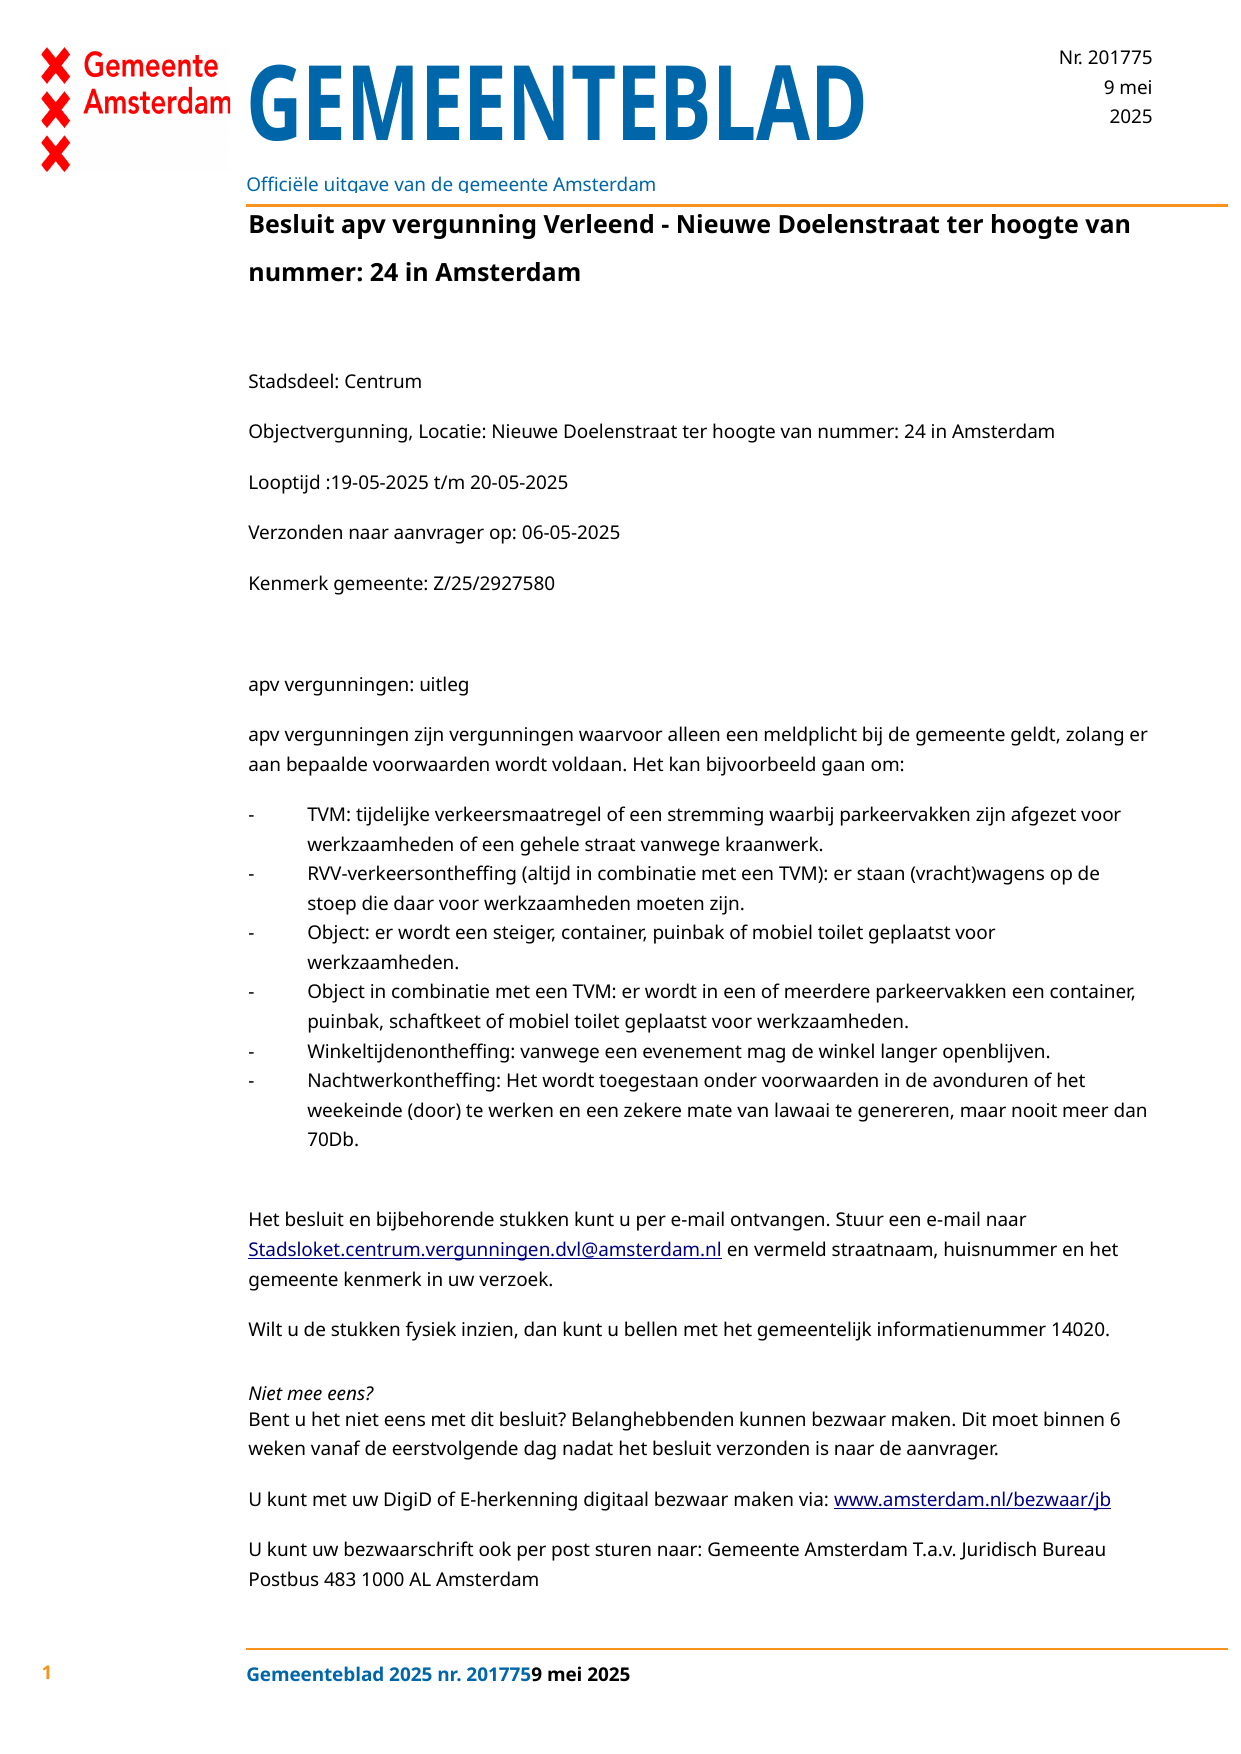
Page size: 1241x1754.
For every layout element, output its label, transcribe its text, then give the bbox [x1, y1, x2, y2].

list Winkeltijdenontheffing: vanwege een evenement mag de winkel langer openblijven. [248, 1038, 1152, 1064]
list Object in combinatie met een TVM: er wordt in een of meerdere parkeervakken een container, puinbak, schaftkeet of mobiel toilet geplaatst voor werkzaamheden. [248, 979, 1152, 1034]
text Kenmerk gemeente: Z/25/2927580 [248, 570, 1152, 596]
text Verzonden naar aanvrager op: 06-05-2025 [248, 519, 1152, 545]
list RVV-verkeersontheffing (altijd in combinatie met een TVM): er staan (vracht)wagens op de stoep die daar voor werkzaamheden moeten zijn. [248, 860, 1152, 916]
text Bent u het niet eens met dit besluit? Belanghebbenden kunnen bezwaar maken. Dit moet binnen 6 weken vanaf de eerstvolgende dag nadat het besluit verzonden is naar de aanvrager. [248, 1406, 1152, 1461]
text Stadsdeel: Centrum [248, 368, 1152, 394]
text Objectvergunning, Locatie: Nieuwe Doelenstraat ter hoogte van nummer: 24 in Amsterdam [248, 419, 1152, 444]
list Nachtwerkontheffing: Het wordt toegestaan onder voorwaarden in de avonduren of het weekeinde (door) te werken en een zekere mate van lawaai te genereren, maar nooit meer dan 70Db. [248, 1067, 1152, 1152]
text Het besluit en bijbehorende stukken kunt u per e-mail ontvangen. Stuur een e-mail naar Stadsloket.centrum.vergunningen.dvl@amsterdam.nl en vermeld straatnaam, huisnummer en het gemeente kenmerk in uw verzoek. [248, 1207, 1152, 1292]
text Besluit apv vergunning Verleend - Nieuwe Doelenstraat ter hoogte van nummer: 24 in Amsterdam [248, 207, 1152, 288]
text Looptijd :19-05-2025 t/m 20-05-2025 [248, 469, 1152, 495]
text Wilt u de stukken fysiek inzien, dan kunt u bellen met het gemeentelijk informatienummer 14020. [248, 1316, 1152, 1342]
text apv vergunningen zijn vergunningen waarvoor alleen een meldplicht bij de gemeente geldt, zolang er aan bepaalde voorwaarden wordt voldaan. Het kan bijvoorbeeld gaan om: [248, 721, 1152, 777]
picture [41, 47, 231, 172]
text U kunt met uw DigiD of E-herkenning digitaal bezwaar maken via: www.amsterdam.nl/bezwaar/jb [248, 1486, 1152, 1512]
text apv vergunningen: uitleg [248, 671, 1152, 697]
text Niet mee eens? [248, 1380, 1152, 1406]
text U kunt uw bezwaarschrift ook per post sturen naar: Gemeente Amsterdam T.a.v. Juridisch Bureau Postbus 483 1000 AL Amsterdam [248, 1536, 1152, 1592]
list TVM: tijdelijke verkeersmaatregel of een stremming waarbij parkeervakken zijn afgezet voor werkzaamheden of een gehele straat vanwege kraanwerk. [248, 801, 1152, 857]
list Object: er wordt een steiger, container, puinbak of mobiel toilet geplaatst voor werkzaamheden. [248, 919, 1152, 975]
